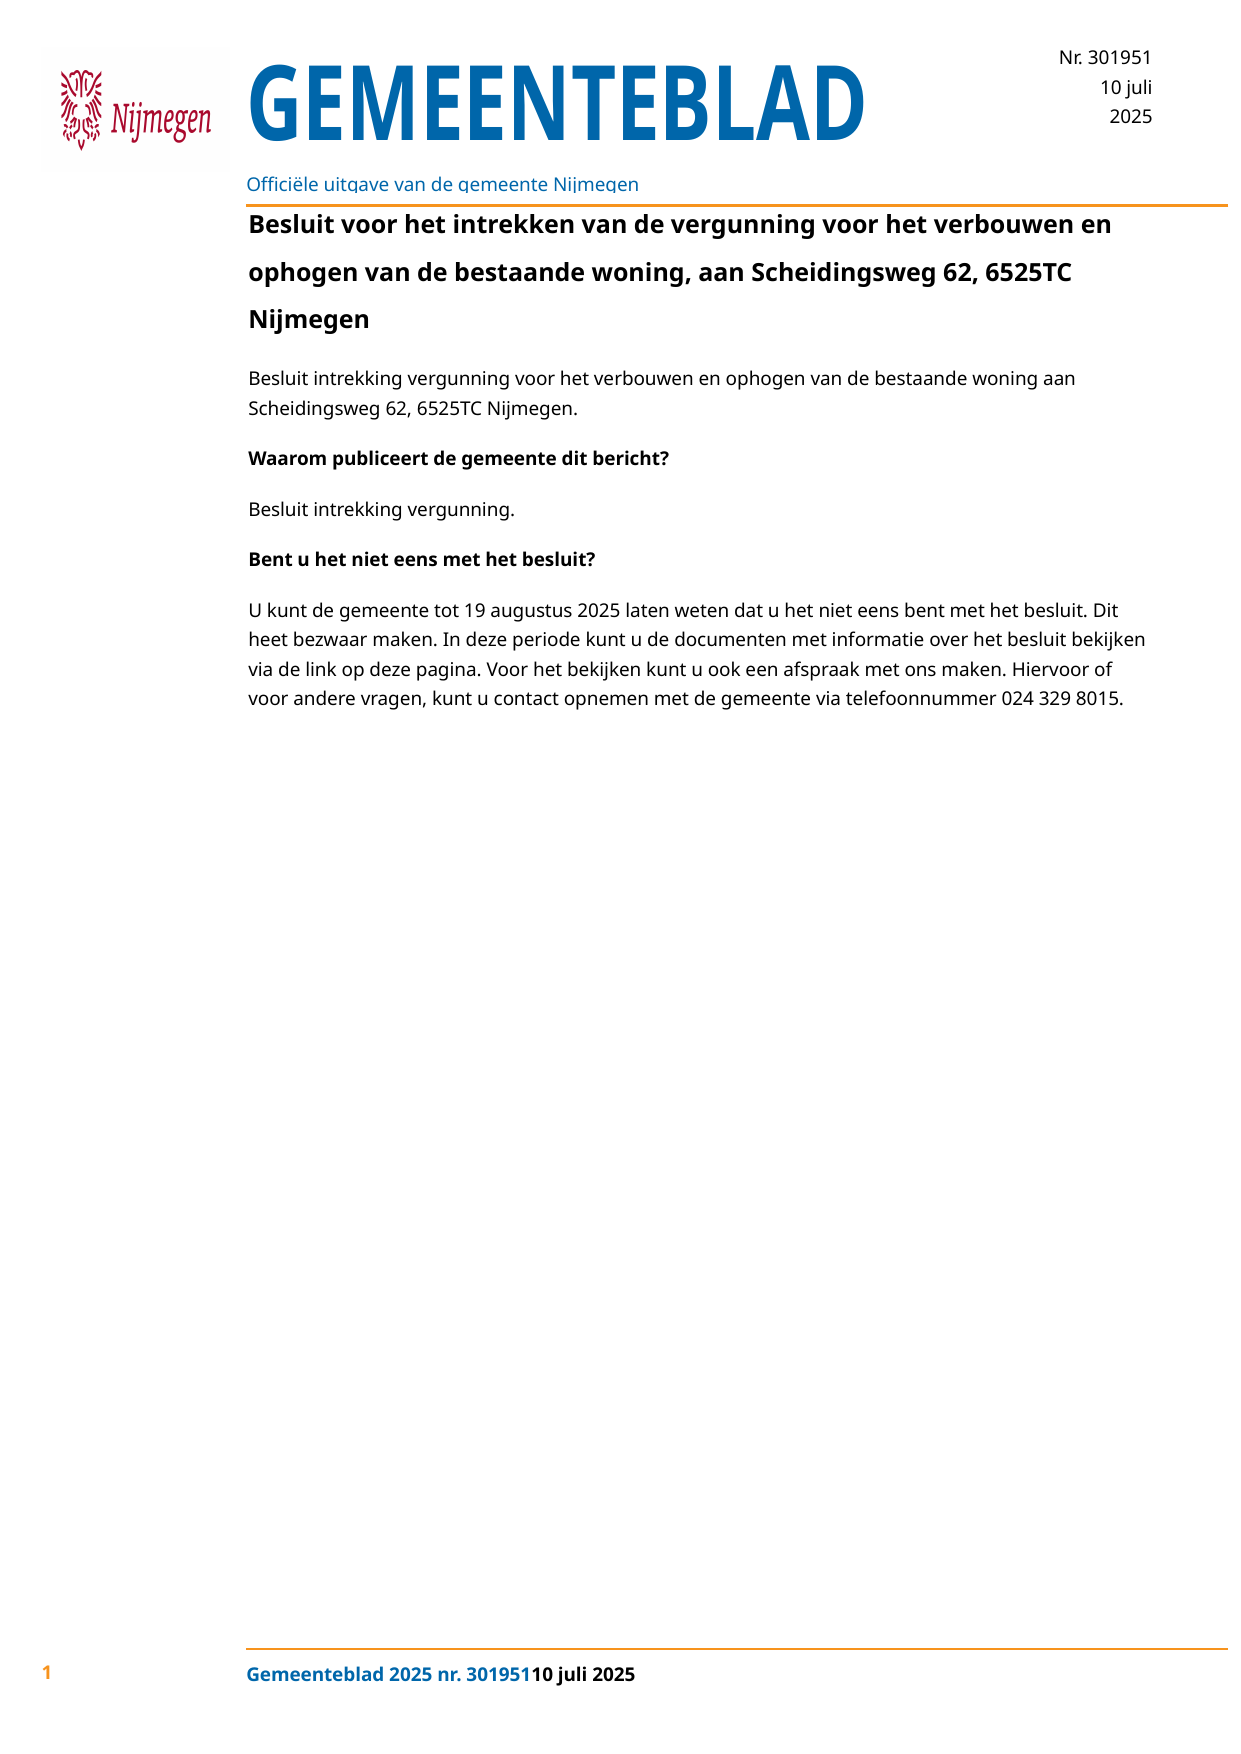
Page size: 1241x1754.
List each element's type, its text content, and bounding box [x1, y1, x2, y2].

text Besluit intrekking vergunning. [248, 496, 1152, 522]
picture [41, 47, 231, 172]
text Bent u het niet eens met het besluit? [248, 546, 1152, 572]
text Waarom publiceert de gemeente dit bericht? [248, 446, 1152, 471]
text U kunt de gemeente tot 19 augustus 2025 laten weten dat u het niet eens bent met het besluit. Dit heet bezwaar maken. In deze periode kunt u de documenten met informatie over het besluit bekijken via de link op deze pagina. Voor het bekijken kunt u ook een afspraak met ons maken. Hiervoor of voor andere vragen, kunt u contact opnemen met de gemeente via telefoonnummer 024 329 8015. [248, 597, 1152, 711]
text Besluit intrekking vergunning voor het verbouwen en ophogen van de bestaande woning aan Scheidingsweg 62, 6525TC Nijmegen. [248, 366, 1152, 421]
text Besluit voor het intrekken van de vergunning voor het verbouwen en ophogen van de bestaande woning, aan Scheidingsweg 62, 6525TC Nijmegen [248, 207, 1152, 336]
